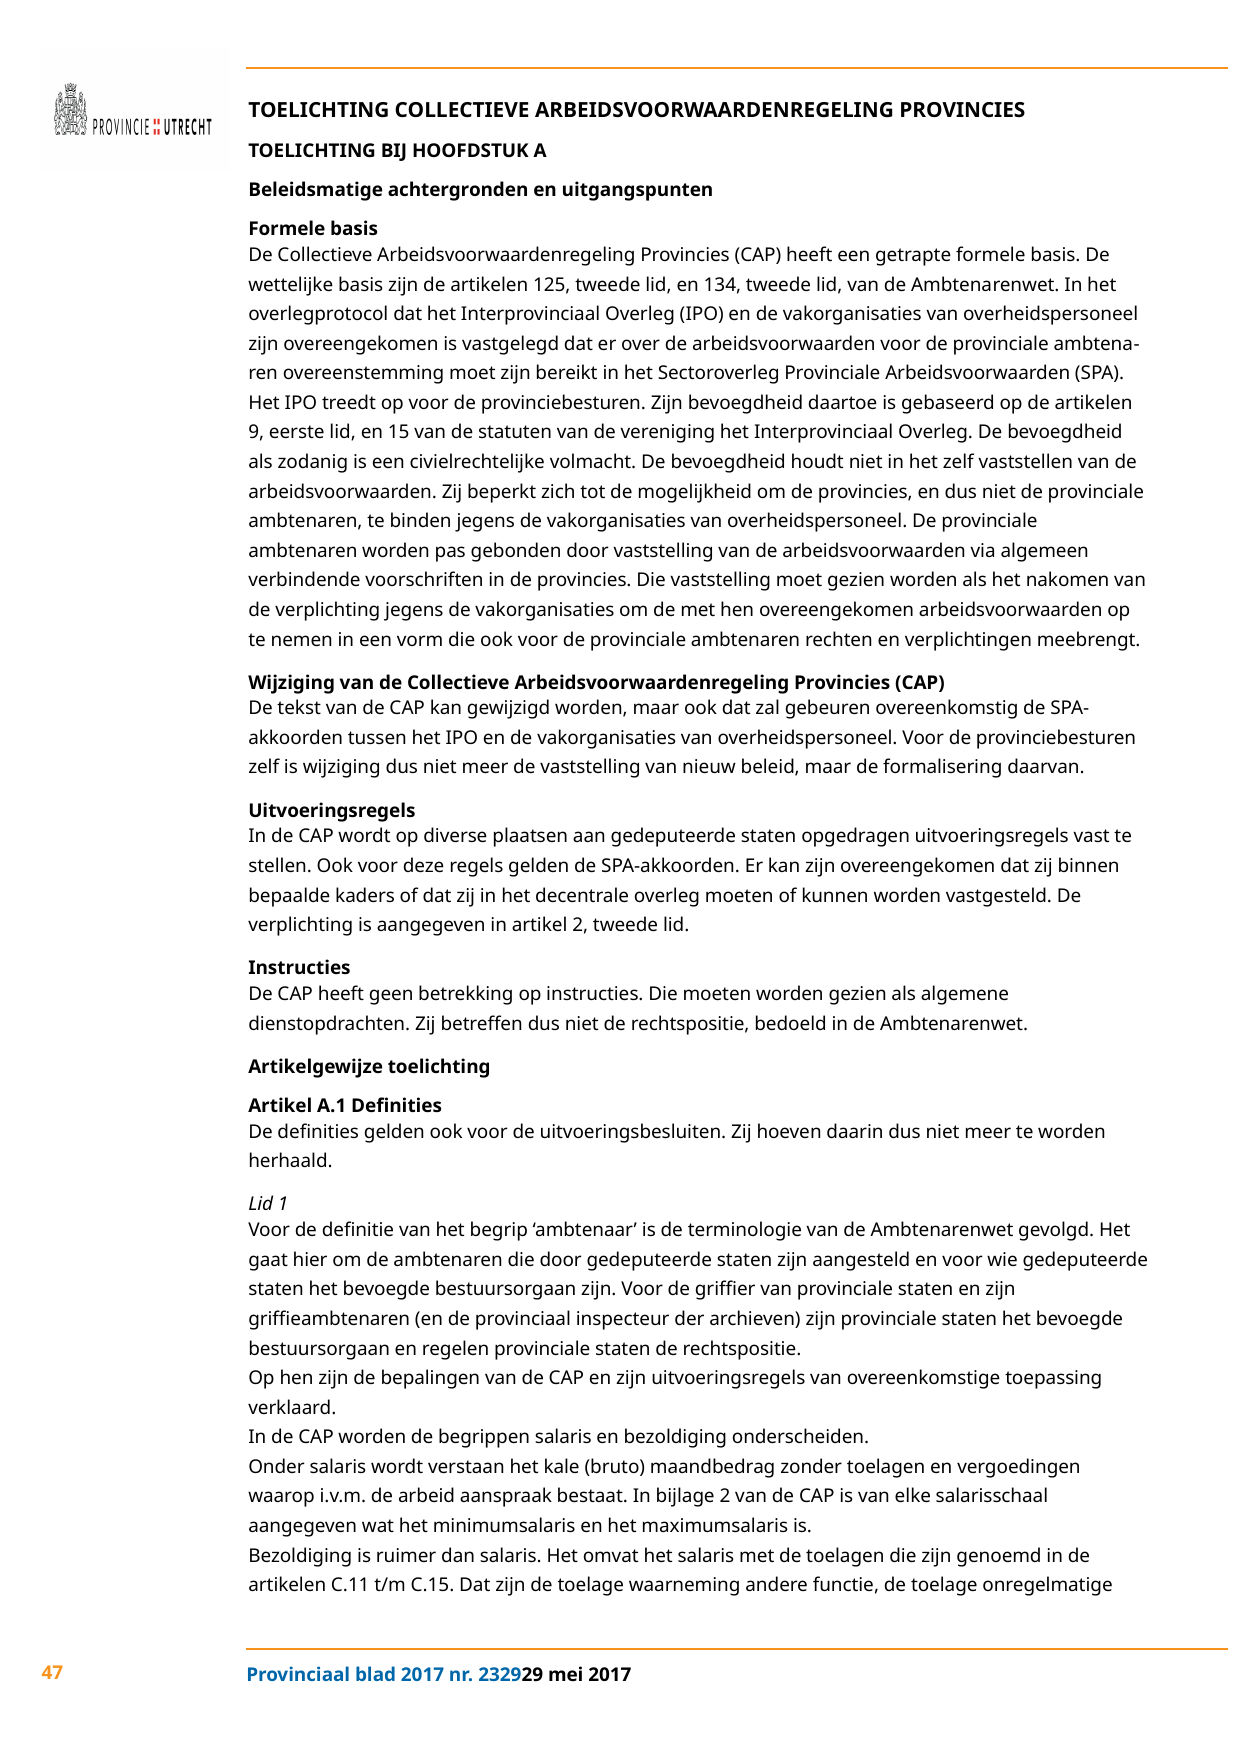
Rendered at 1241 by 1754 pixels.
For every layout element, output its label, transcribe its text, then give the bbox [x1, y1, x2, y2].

text De tekst van de CAP kan gewijzigd worden, maar ook dat zal gebeuren overeenkomstig de SPA-akkoorden tussen het IPO en de vakorganisaties van overheidspersoneel. Voor de provinciebesturen zelf is wijziging dus niet meer de vaststelling van nieuw beleid, maar de formalisering daarvan. [248, 694, 1152, 779]
text In de CAP worden de begrippen salaris en bezoldiging onderscheiden. [248, 1423, 1152, 1449]
text Artikelgewijze toelichting [248, 1053, 1152, 1079]
text Lid 1 [248, 1191, 1152, 1216]
text Bezoldiging is ruimer dan salaris. Het omvat het salaris met de toelagen die zijn genoemd in de artikelen C.11 t/m C.15. Dat zijn de toelage waarneming andere functie, de toelage onregelmatige [248, 1542, 1152, 1597]
text De Collectieve Arbeidsvoorwaardenregeling Provincies (CAP) heeft een getrapte formele basis. De wettelijke basis zijn de artikelen 125, tweede lid, en 134, tweede lid, van de Ambtena­renwet. In het overlegprotocol dat het Interprovinciaal Overleg (IPO) en de vakorganisaties van overheidspersoneel zijn overeengekomen is vastgelegd dat er over de arbeidsvoorwaarden voor de provinciale ambtena­ren overeenstemming moet zijn bereikt in het Sectoroverleg Provinciale Arbeidsvoorwaarden (SPA). Het IPO treedt op voor de provinciebesturen. Zijn bevoegdheid daartoe is gebaseerd op de artikelen 9, eerste lid, en 15 van de statuten van de vereniging het Interprovinciaal Overleg. De bevoegdheid als zodanig is een civielrechtelijke volmacht. De bevoegdheid houdt niet in het zelf vaststellen van de arbeidsvoorwaarden. Zij beperkt zich tot de mogelijkheid om de provincies, en dus niet de provinciale ambtenaren, te binden jegens de vakorganisaties van overheidspersoneel. De provinciale ambtenaren worden pas gebonden door vaststelling van de arbeidsvoorwaarden via algemeen verbindende voorschriften in de provincies. Die vaststelling moet gezien worden als het nakomen van de verplichting jegens de vakorganisaties om de met hen overeengekomen arbeidsvoorwaarden op te nemen in een vorm die ook voor de provinciale ambtenaren rechten en verplichtingen meebrengt. [248, 241, 1152, 651]
text Onder salaris wordt verstaan het kale (bruto) maandbedrag zonder toelagen en vergoedingen waarop i.v.m. de arbeid aanspraak bestaat. In bijlage 2 van de CAP is van elke salarisschaal aangegeven wat het minimumsalaris en het maximumsalaris is. [248, 1453, 1152, 1538]
text Formele basis [248, 215, 1152, 241]
text Voor de definitie van het begrip ‘ambtenaar’ is de terminologie van de Ambtenarenwet gevolgd. Het gaat hier om de ambtenaren die door gedeputeerde staten zijn aangesteld en voor wie gedeputeerde staten het bevoegde bestuursorgaan zijn. Voor de griffier van provinciale staten en zijn griffieambtenaren (en de provinciaal inspecteur der archieven) zijn provinciale staten het bevoegde bestuursorgaan en regelen provinciale staten de rechtspositie. [248, 1216, 1152, 1360]
text De CAP heeft geen betrekking op instructies. Die moeten worden gezien als algemene dienstopdrachten. Zij betreffen dus niet de rechtspositie, bedoeld in de Ambtenarenwet. [248, 980, 1152, 1036]
text Uitvoeringsregels [248, 797, 1152, 823]
text Artikel A.1 Definities [248, 1092, 1152, 1118]
text Wijziging van de Collectieve Arbeidsvoorwaardenregeling Provincies (CAP) [248, 669, 1152, 694]
text Instructies [248, 954, 1152, 980]
text TOELICHTING BIJ HOOFDSTUK A [248, 137, 1152, 163]
picture [41, 47, 231, 172]
text Beleidsmatige achtergronden en uitgangspunten [248, 176, 1152, 202]
text De definities gelden ook voor de uitvoeringsbesluiten. Zij hoeven daarin dus niet meer te worden herhaald. [248, 1118, 1152, 1173]
text In de CAP wordt op diverse plaatsen aan gedeputeerde staten opgedragen uitvoeringsregels vast te stellen. Ook voor deze regels gelden de SPA-akkoorden. Er kan zijn overeengekomen dat zij binnen bepaalde kaders of dat zij in het decentrale overleg moeten of kunnen worden vastgesteld. De verplichting is aangegeven in artikel 2, tweede lid. [248, 823, 1152, 937]
text TOELICHTING COLLECTIEVE ARBEIDSVOORWAARDENREGELING PROVINCIES [248, 95, 1152, 123]
text Op hen zijn de bepalingen van de CAP en zijn uitvoeringsregels van overeenkomstige toepassing verklaard. [248, 1364, 1152, 1419]
